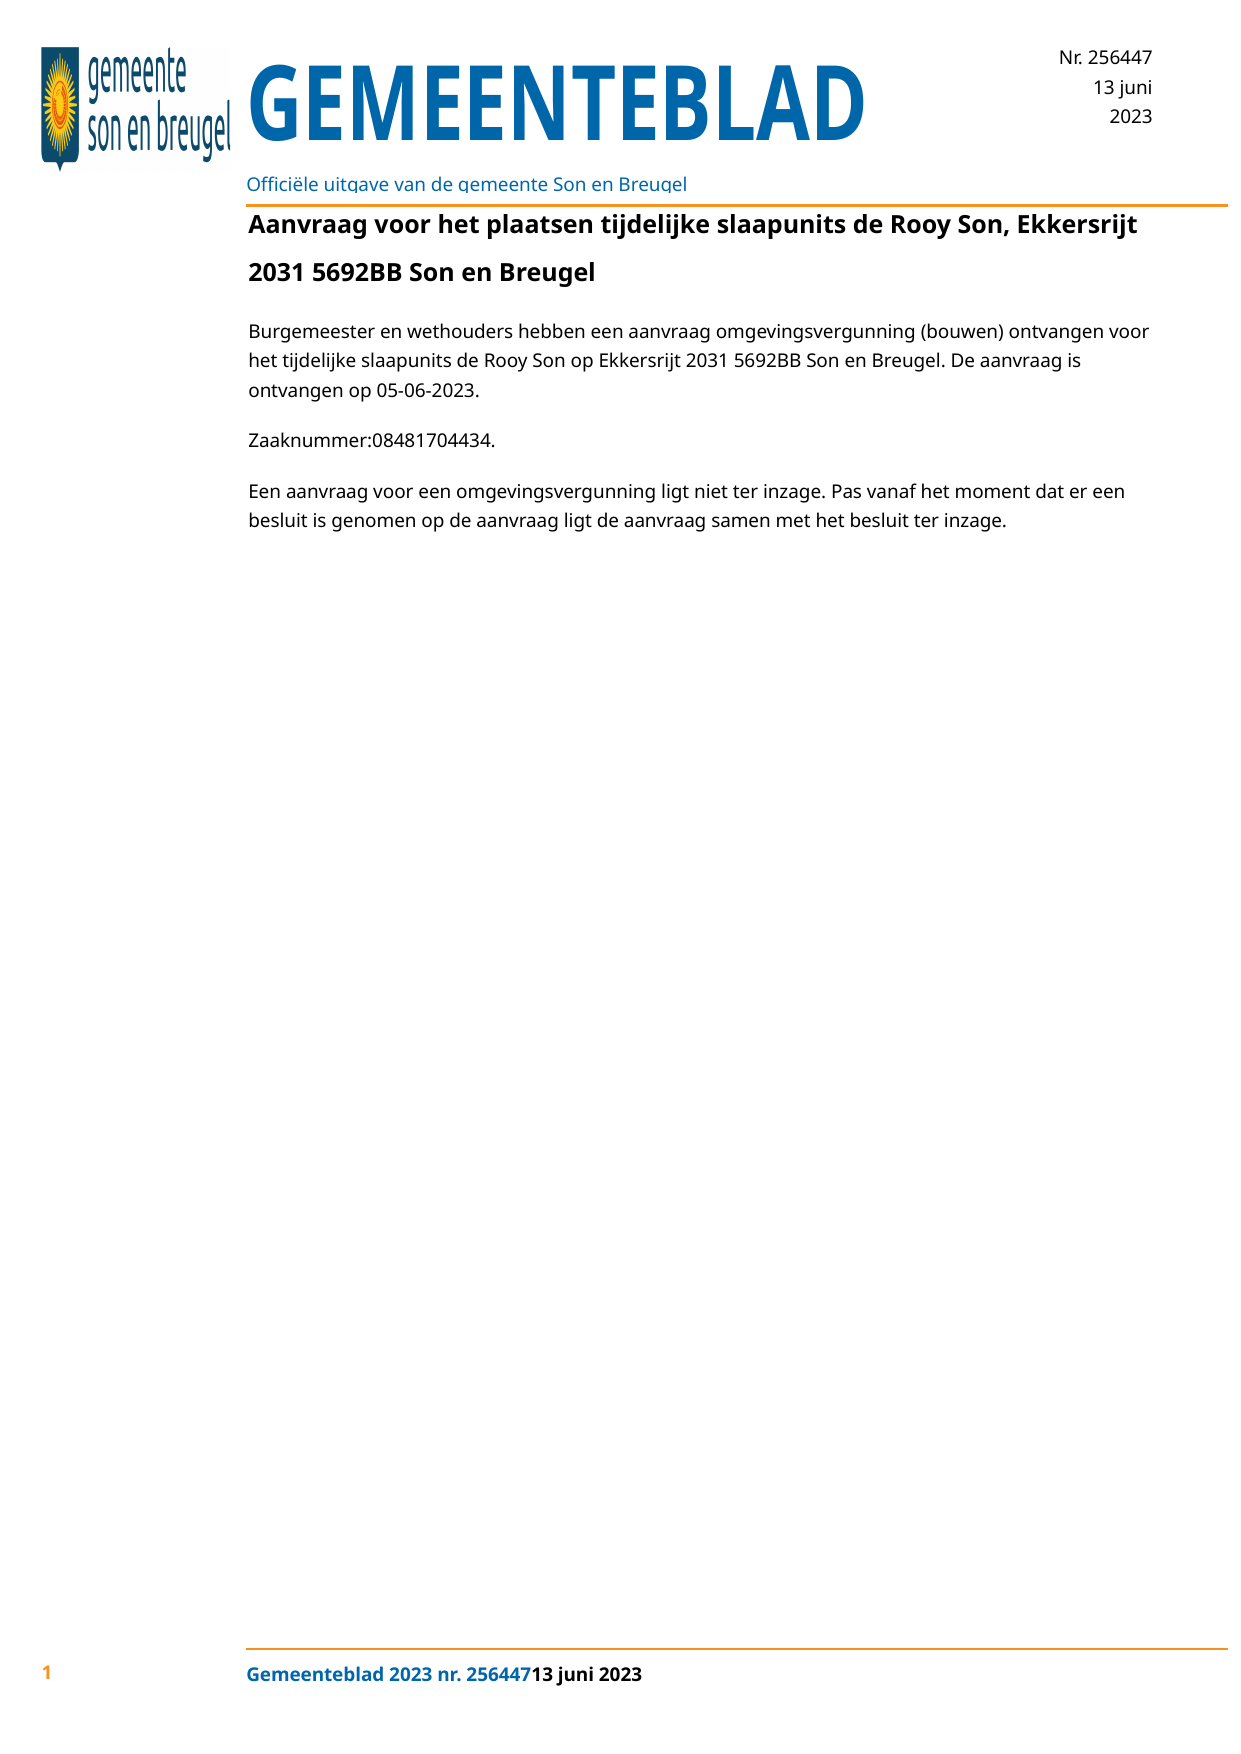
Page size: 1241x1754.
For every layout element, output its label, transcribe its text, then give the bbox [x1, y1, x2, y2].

text Een aanvraag voor een omgevingsvergunning ligt niet ter inzage. Pas vanaf het moment dat er een besluit is genomen op de aanvraag ligt de aanvraag samen met het besluit ter inzage. [248, 478, 1152, 533]
text Burgemeester en wethouders hebben een aanvraag omgevingsvergunning (bouwen) ontvangen voor het tijdelijke slaapunits de Rooy Son op Ekkersrijt 2031 5692BB Son en Breugel. De aanvraag is ontvangen op 05-06-2023. [248, 318, 1152, 403]
text Aanvraag voor het plaatsen tijdelijke slaapunits de Rooy Son, Ekkersrijt 2031 5692BB Son en Breugel [248, 207, 1152, 288]
text Zaaknummer:08481704434. [248, 427, 1152, 453]
picture [41, 47, 231, 172]
